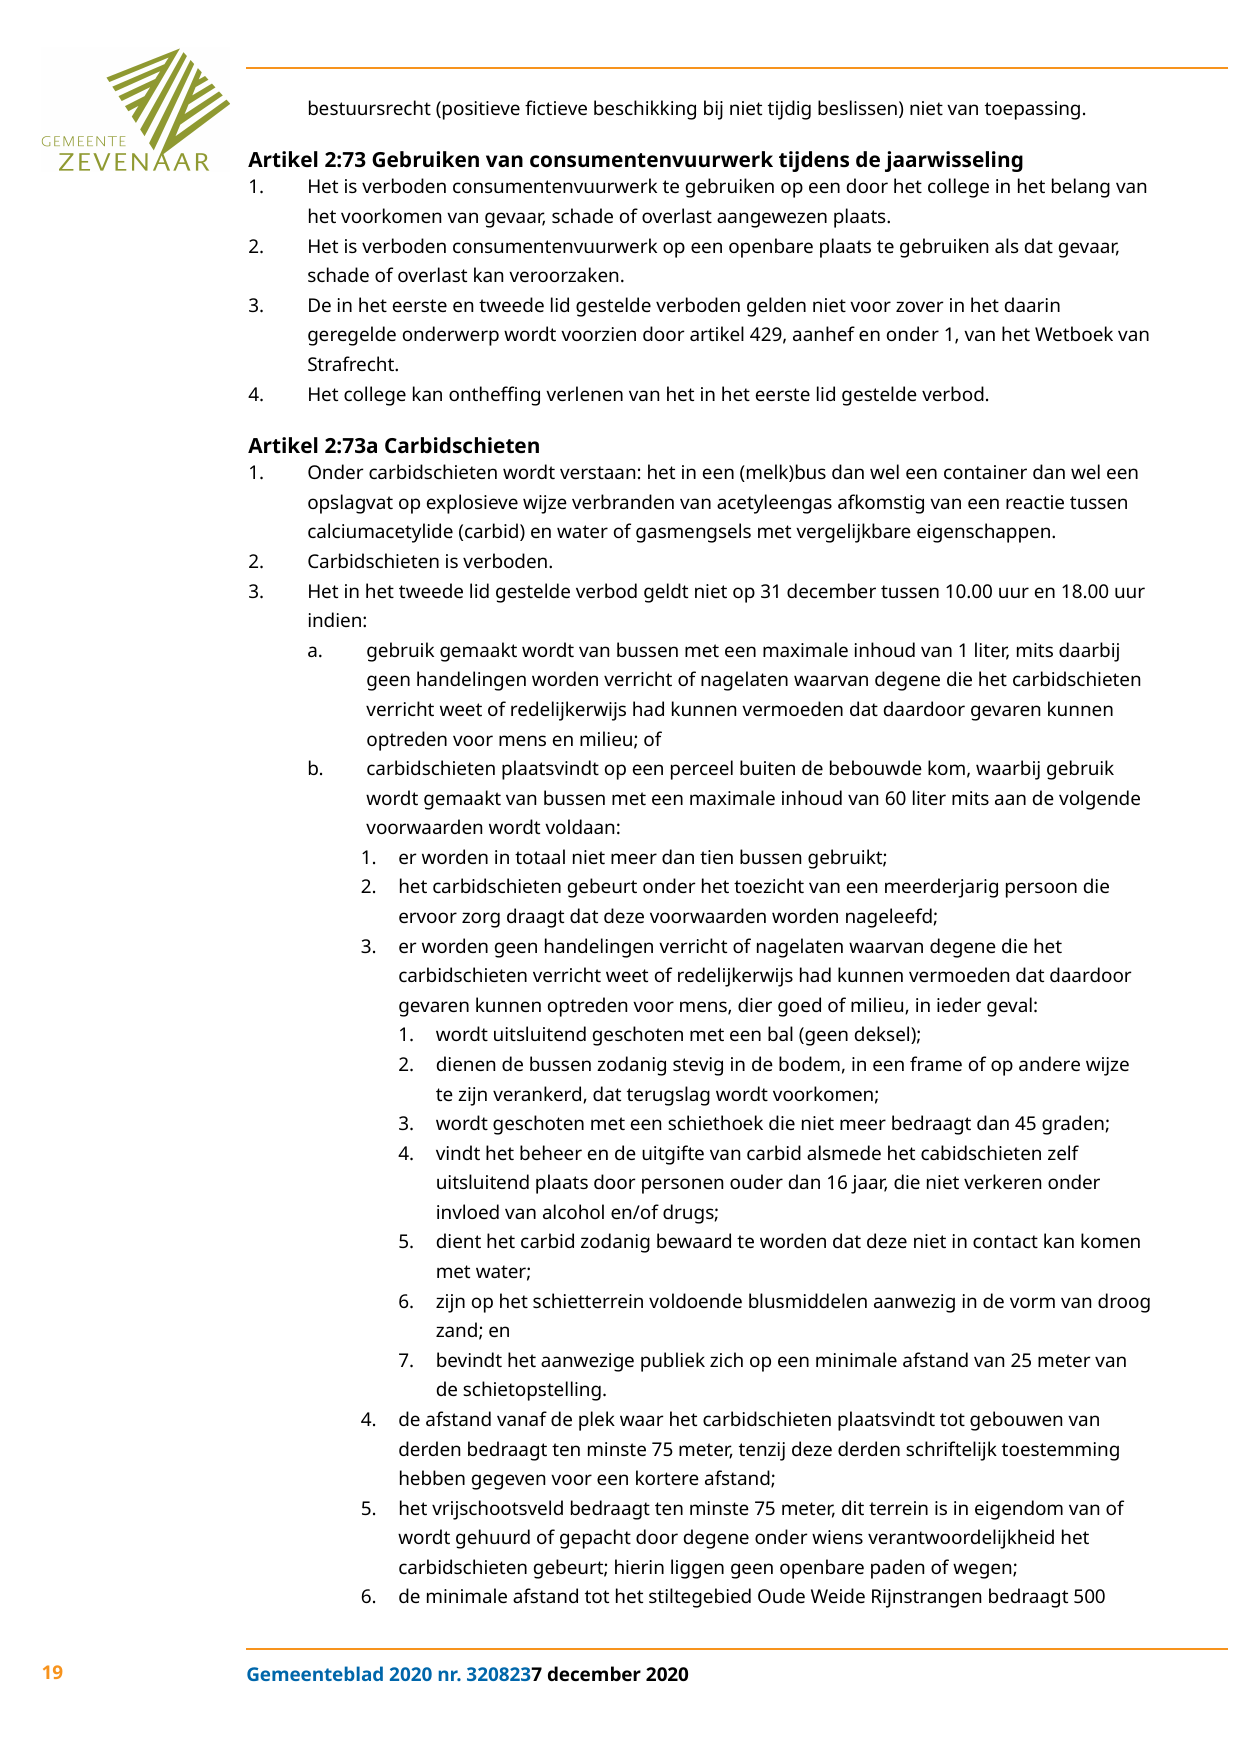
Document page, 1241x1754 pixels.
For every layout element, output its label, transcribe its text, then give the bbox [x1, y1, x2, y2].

list dient het carbid zodanig bewaard te worden dat deze niet in contact kan komen met water; [398, 1229, 1152, 1284]
list Carbidschieten is verboden. [248, 548, 1152, 574]
list wordt uitsluitend geschoten met een bal (geen deksel); [398, 1022, 1152, 1047]
list carbidschieten plaatsvindt op een perceel buiten de bebouwde kom, waarbij gebruik wordt gemaakt van bussen met een maximale inhoud van 60 liter mits aan de volgende voorwaarden wordt voldaan: [307, 755, 1152, 840]
list de minimale afstand tot het stiltegebied Oude Weide Rijnstrangen bedraagt 500 [361, 1584, 1152, 1609]
list dienen de bussen zodanig stevig in de bodem, in een frame of op andere wijze te zijn verankerd, dat terugslag wordt voorkomen; [398, 1051, 1152, 1107]
list vindt het beheer en de uitgifte van carbid alsmede het cabidschieten zelf uitsluitend plaats door personen ouder dan 16 jaar, die niet verkeren onder invloed van alcohol en/of drugs; [398, 1140, 1152, 1225]
list het carbidschieten gebeurt onder het toezicht van een meerderjarig persoon die ervoor zorg draagt dat deze voorwaarden worden nageleefd; [361, 874, 1152, 929]
list bevindt het aanwezige publiek zich op een minimale afstand van 25 meter van de schietopstelling. [398, 1347, 1152, 1402]
list gebruik gemaakt wordt van bussen met een maximale inhoud van 1 liter, mits daarbij geen handelingen worden verricht of nagelaten waarvan degene die het carbidschieten verricht weet of redelijkerwijs had kunnen vermoeden dat daardoor gevaren kunnen optreden voor mens en milieu; of [307, 637, 1152, 752]
list Het is verboden consumentenvuurwerk op een openbare plaats te gebruiken als dat gevaar, schade of overlast kan veroorzaken. [248, 233, 1152, 288]
list het vrijschootsveld bedraagt ten minste 75 meter, dit terrein is in eigendom van of wordt gehuurd of gepacht door degene onder wiens verantwoordelijkheid het carbidschieten gebeurt; hierin liggen geen openbare paden of wegen; [361, 1495, 1152, 1580]
list er worden geen handelingen verricht of nagelaten waarvan degene die het carbidschieten verricht weet of redelijkerwijs had kunnen vermoeden dat daardoor gevaren kunnen optreden voor mens, dier goed of milieu, in ieder geval: [361, 933, 1152, 1018]
list de afstand vanaf de plek waar het carbidschieten plaatsvindt tot gebouwen van derden bedraagt ten minste 75 meter, tenzij deze derden schriftelijk toestemming hebben gegeven voor een kortere afstand; [361, 1406, 1152, 1491]
picture [41, 47, 231, 172]
list er worden in totaal niet meer dan tien bussen gebruikt; [361, 844, 1152, 870]
list bestuursrecht (positieve fictieve beschikking bij niet tijdig beslissen) niet van toepassing. [248, 95, 1152, 121]
list Onder carbidschieten wordt verstaan: het in een (melk)bus dan wel een container dan wel een opslagvat op explosieve wijze verbranden van acetyleengas afkomstig van een reactie tussen calciumacetylide (carbid) en water of gasmengsels met vergelijkbare eigenschappen. [248, 459, 1152, 544]
list zijn op het schietterrein voldoende blusmiddelen aanwezig in de vorm van droog zand; en [398, 1288, 1152, 1343]
list Het college kan ontheffing verlenen van het in het eerste lid gestelde verbod. [248, 381, 1152, 406]
list Het is verboden consumentenvuurwerk te gebruiken op een door het college in het belang van het voorkomen van gevaar, schade of overlast aangewezen plaats. [248, 174, 1152, 229]
list wordt geschoten met een schiethoek die niet meer bedraagt dan 45 graden; [398, 1110, 1152, 1136]
list Het in het tweede lid gestelde verbod geldt niet op 31 december tussen 10.00 uur en 18.00 uur indien: [248, 578, 1152, 633]
text Artikel 2:73a Carbidschieten [248, 431, 1152, 459]
list De in het eerste en tweede lid gestelde verboden gelden niet voor zover in het daarin geregelde onderwerp wordt voorzien door artikel 429, aanhef en onder 1, van het Wetboek van Strafrecht. [248, 292, 1152, 377]
text Artikel 2:73 Gebruiken van consumentenvuurwerk tijdens de jaarwisseling [248, 145, 1152, 174]
